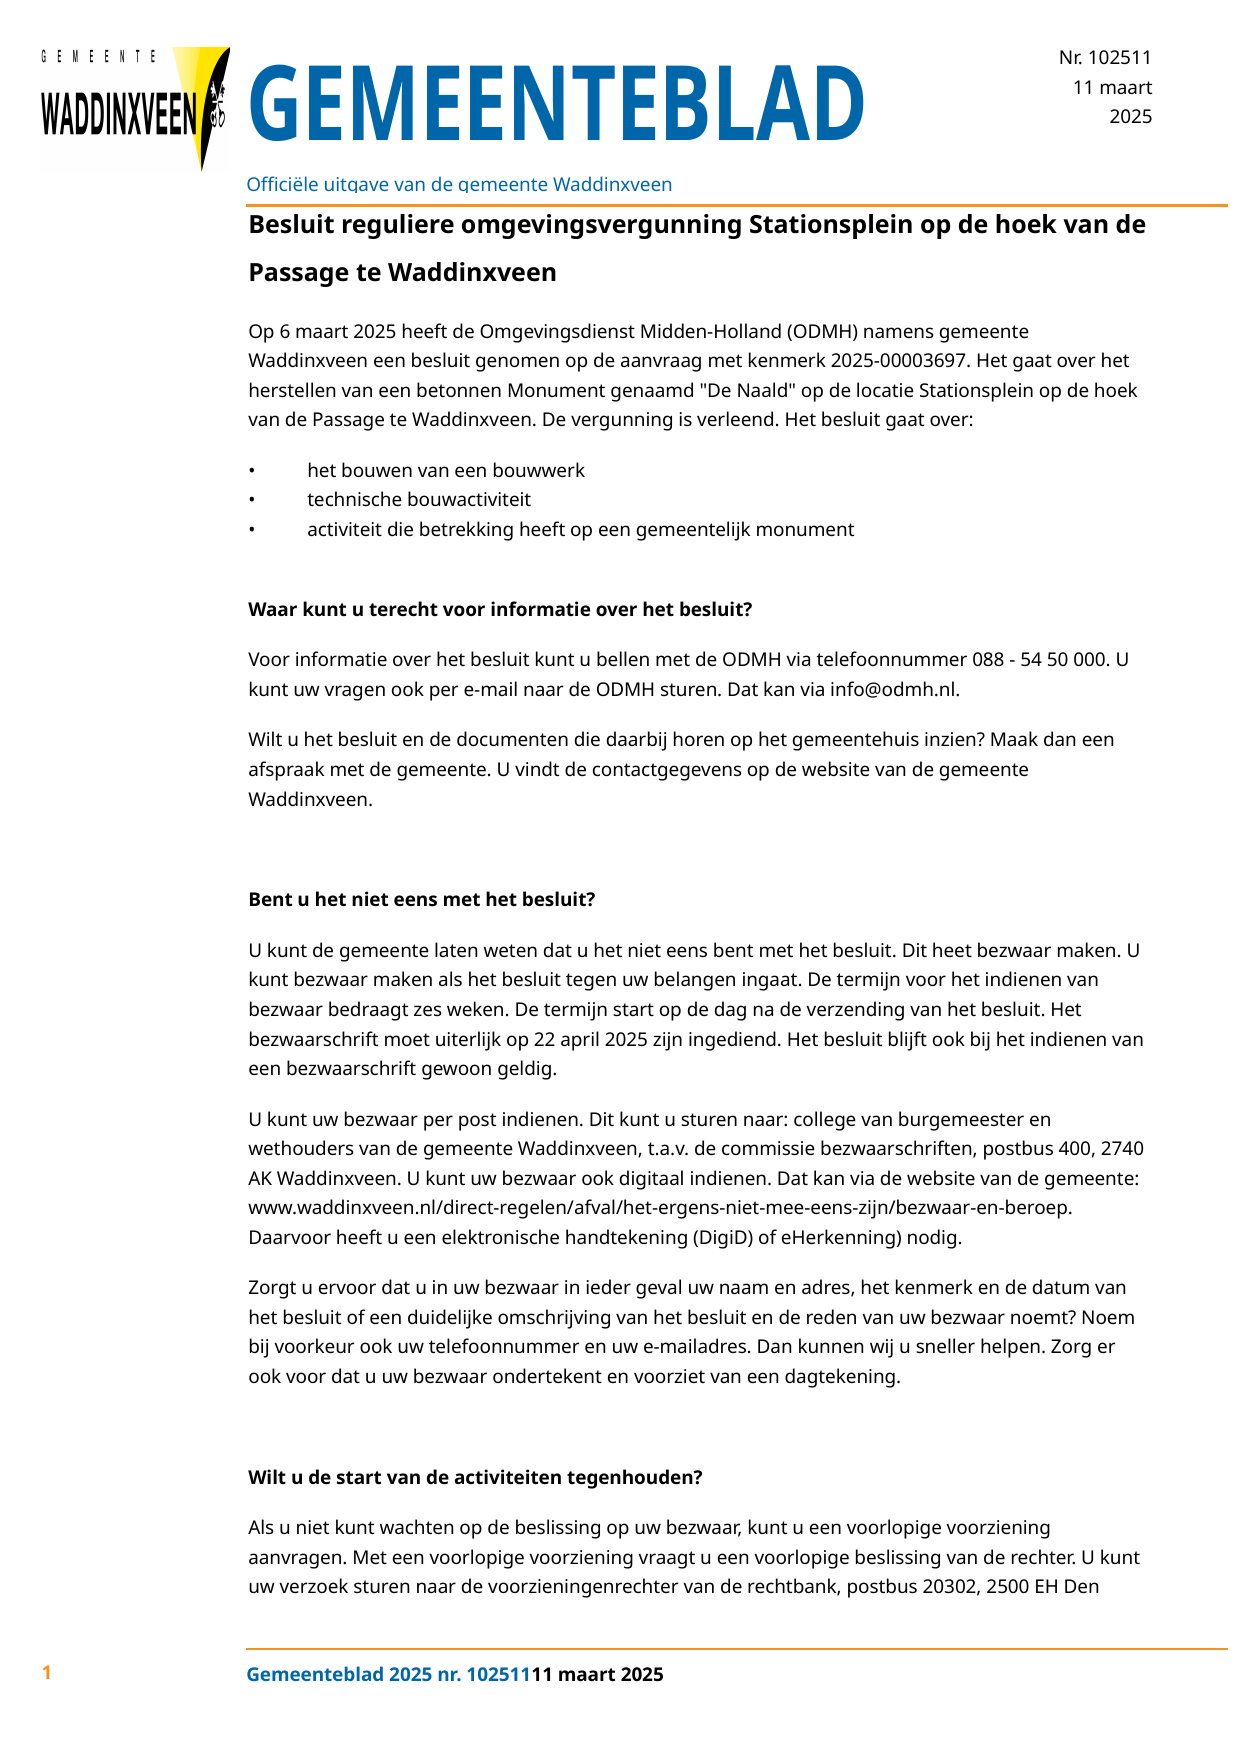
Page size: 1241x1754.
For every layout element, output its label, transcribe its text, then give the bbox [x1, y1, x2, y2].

text Voor informatie over het besluit kunt u bellen met de ODMH via telefoonnummer 088 - 54 50 000. U kunt uw vragen ook per e-mail naar de ODMH sturen. Dat kan via info@odmh.nl. [248, 647, 1152, 702]
text U kunt de gemeente laten weten dat u het niet eens bent met het besluit. Dit heet bezwaar maken. U kunt bezwaar maken als het besluit tegen uw belangen ingaat. De termijn voor het indienen van bezwaar bedraagt zes weken. De termijn start op de dag na de verzending van het besluit. Het bezwaarschrift moet uiterlijk op 22 april 2025 zijn ingediend. Het besluit blijft ook bij het indienen van een bezwaarschrift gewoon geldig. [248, 937, 1152, 1081]
text Als u niet kunt wachten op de beslissing op uw bezwaar, kunt u een voorlopige voorziening aanvragen. Met een voorlopige voorziening vraagt u een voorlopige beslissing van de rechter. U kunt uw verzoek sturen naar de voorzieningenrechter van de rechtbank, postbus 20302, 2500 EH Den [248, 1514, 1152, 1599]
text Besluit reguliere omgevingsvergunning Stationsplein op de hoek van de Passage te Waddinxveen [248, 207, 1152, 288]
text Op 6 maart 2025 heeft de Omgevingsdienst Midden-Holland (ODMH) namens gemeente Waddinxveen een besluit genomen op de aanvraag met kenmerk 2025-00003697. Het gaat over het herstellen van een betonnen Monument genaamd "De Naald" op de locatie Stationsplein op de hoek van de Passage te Waddinxveen. De vergunning is verleend. Het besluit gaat over: [248, 318, 1152, 432]
list technische bouwactiviteit [248, 487, 1152, 512]
text Wilt u het besluit en de documenten die daarbij horen op het gemeentehuis inzien? Maak dan een afspraak met de gemeente. U vindt de contactgegevens op de website van de gemeente Waddinxveen. [248, 727, 1152, 812]
picture [41, 47, 231, 172]
text Wilt u de start van de activiteiten tegenhouden? [248, 1464, 1152, 1490]
list activiteit die betrekking heeft op een gemeentelijk monument [248, 516, 1152, 542]
text Bent u het niet eens met het besluit? [248, 887, 1152, 912]
text Waar kunt u terecht voor informatie over het besluit? [248, 596, 1152, 622]
text Zorgt u ervoor dat u in uw bezwaar in ieder geval uw naam en adres, het kenmerk en de datum van het besluit of een duidelijke omschrijving van het besluit en de reden van uw bezwaar noemt? Noem bij voorkeur ook uw telefoonnummer en uw e-mailadres. Dan kunnen wij u sneller helpen. Zorg er ook voor dat u uw bezwaar ondertekent en voorziet van een dagtekening. [248, 1274, 1152, 1389]
list het bouwen van een bouwwerk [248, 457, 1152, 483]
text U kunt uw bezwaar per post indienen. Dit kunt u sturen naar: college van burgemeester en wethouders van de gemeente Waddinxveen, t.a.v. de commissie bezwaarschriften, postbus 400, 2740 AK Waddinxveen. U kunt uw bezwaar ook digitaal indienen. Dat kan via de website van de gemeente: www.waddinxveen.nl/direct-regelen/afval/het-ergens-niet-mee-eens-zijn/bezwaar-en-beroep. Daarvoor heeft u een elektronische handtekening (DigiD) of eHerkenning) nodig. [248, 1106, 1152, 1250]
